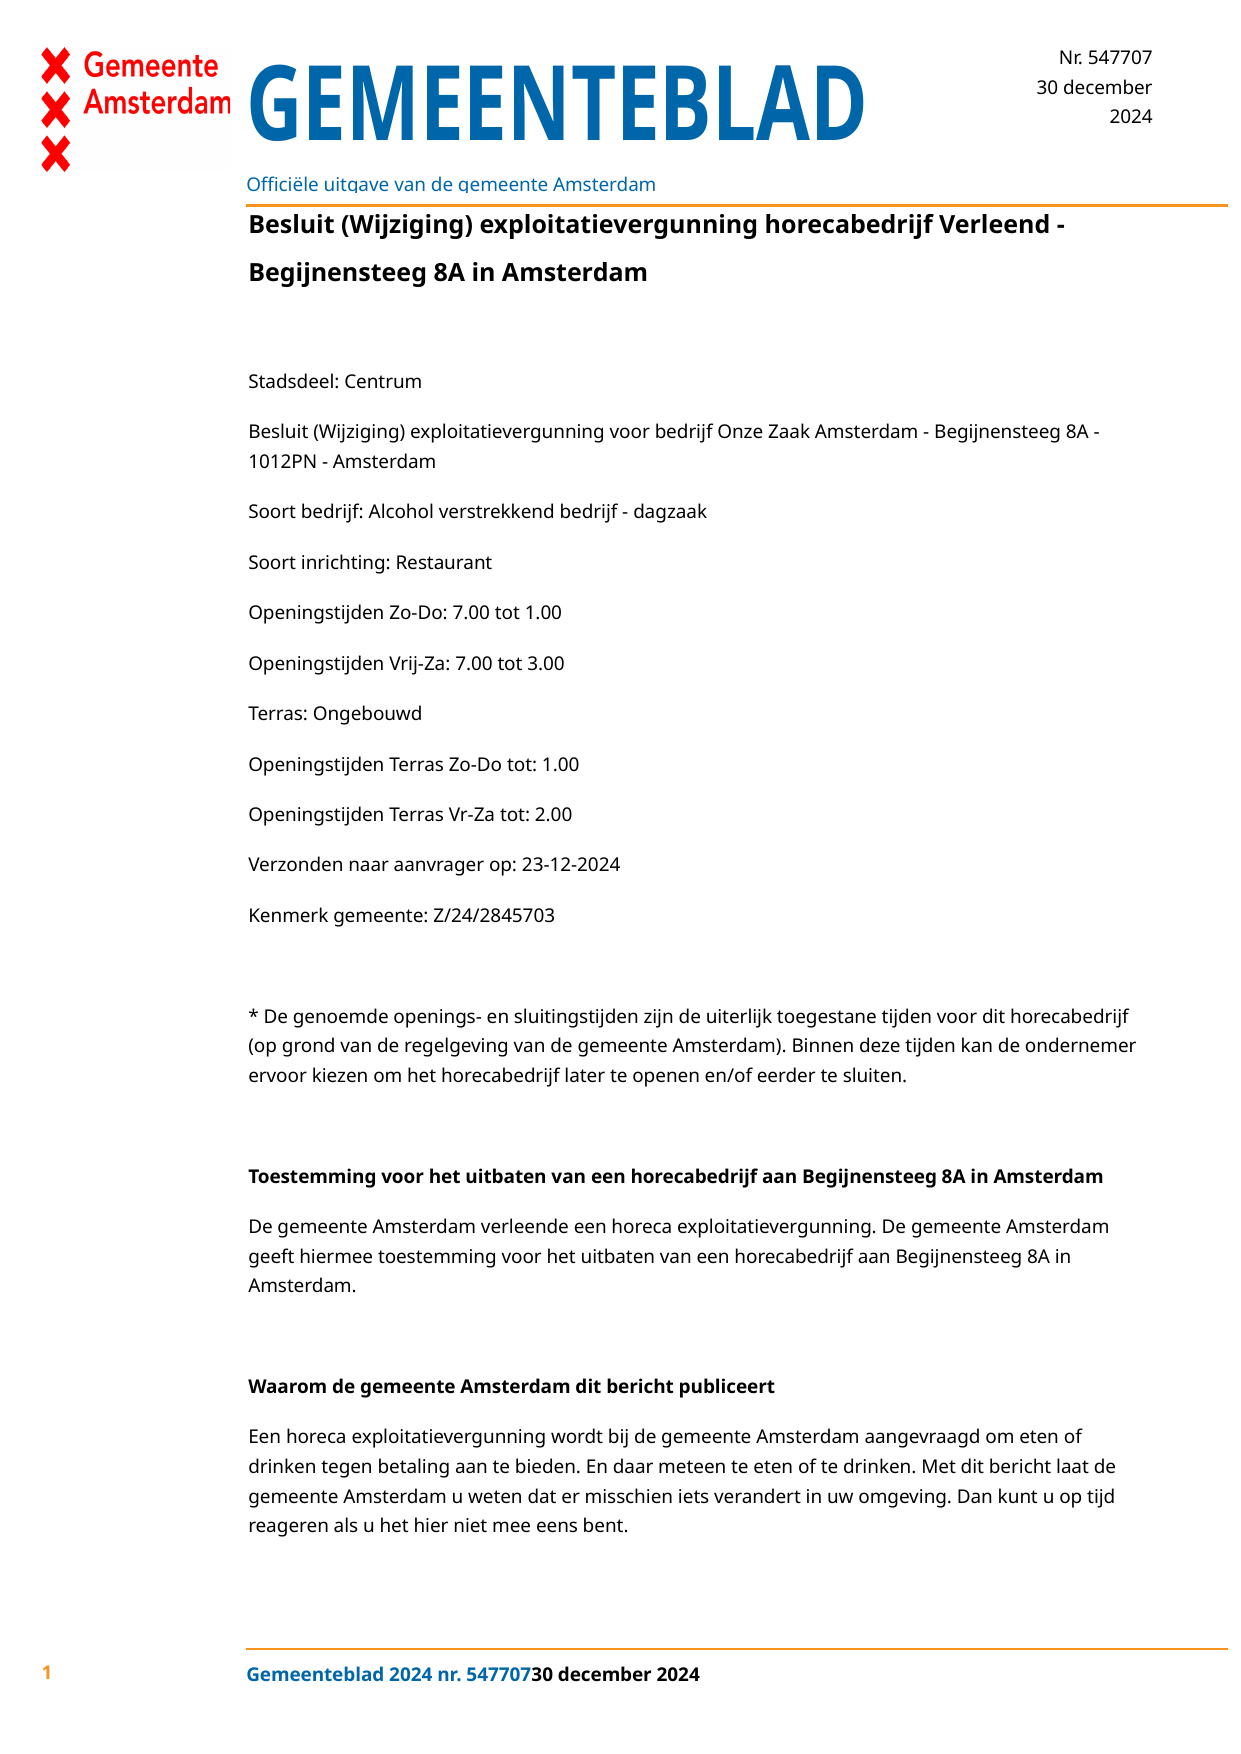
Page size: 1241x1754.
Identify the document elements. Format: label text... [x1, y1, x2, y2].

text Openingstijden Vrij-Za: 7.00 tot 3.00 [248, 650, 1152, 676]
text Besluit (Wijziging) exploitatievergunning voor bedrijf Onze Zaak Amsterdam - Begijnensteeg 8A - 1012PN - Amsterdam [248, 419, 1152, 474]
text * De genoemde openings- en sluitingstijden zijn de uiterlijk toegestane tijden voor dit horecabedrijf (op grond van de regelgeving van de gemeente Amsterdam). Binnen deze tijden kan de ondernemer ervoor kiezen om het horecabedrijf later te openen en/of eerder te sluiten. [248, 1003, 1152, 1088]
text Stadsdeel: Centrum [248, 368, 1152, 394]
text Besluit (Wijziging) exploitatievergunning horecabedrijf Verleend - Begijnensteeg 8A in Amsterdam [248, 207, 1152, 288]
picture [41, 47, 231, 172]
text De gemeente Amsterdam verleende een horeca exploitatievergunning. De gemeente Amsterdam geeft hiermee toestemming voor het uitbaten van een horecabedrijf aan Begijnensteeg 8A in Amsterdam. [248, 1213, 1152, 1298]
text Openingstijden Zo-Do: 7.00 tot 1.00 [248, 599, 1152, 625]
text Soort bedrijf: Alcohol verstrekkend bedrijf - dagzaak [248, 499, 1152, 524]
text Terras: Ongebouwd [248, 700, 1152, 726]
text Waarom de gemeente Amsterdam dit bericht publiceert [248, 1373, 1152, 1399]
text Openingstijden Terras Vr-Za tot: 2.00 [248, 801, 1152, 827]
text Kenmerk gemeente: Z/24/2845703 [248, 902, 1152, 928]
text Verzonden naar aanvrager op: 23-12-2024 [248, 852, 1152, 877]
text Een horeca exploitatievergunning wordt bij de gemeente Amsterdam aangevraagd om eten of drinken tegen betaling aan te bieden. En daar meteen te eten of te drinken. Met dit bericht laat de gemeente Amsterdam u weten dat er misschien iets verandert in uw omgeving. Dan kunt u op tijd reageren als u het hier niet mee eens bent. [248, 1424, 1152, 1538]
text Soort inrichting: Restaurant [248, 549, 1152, 575]
text Openingstijden Terras Zo-Do tot: 1.00 [248, 751, 1152, 777]
text Toestemming voor het uitbaten van een horecabedrijf aan Begijnensteeg 8A in Amsterdam [248, 1163, 1152, 1189]
